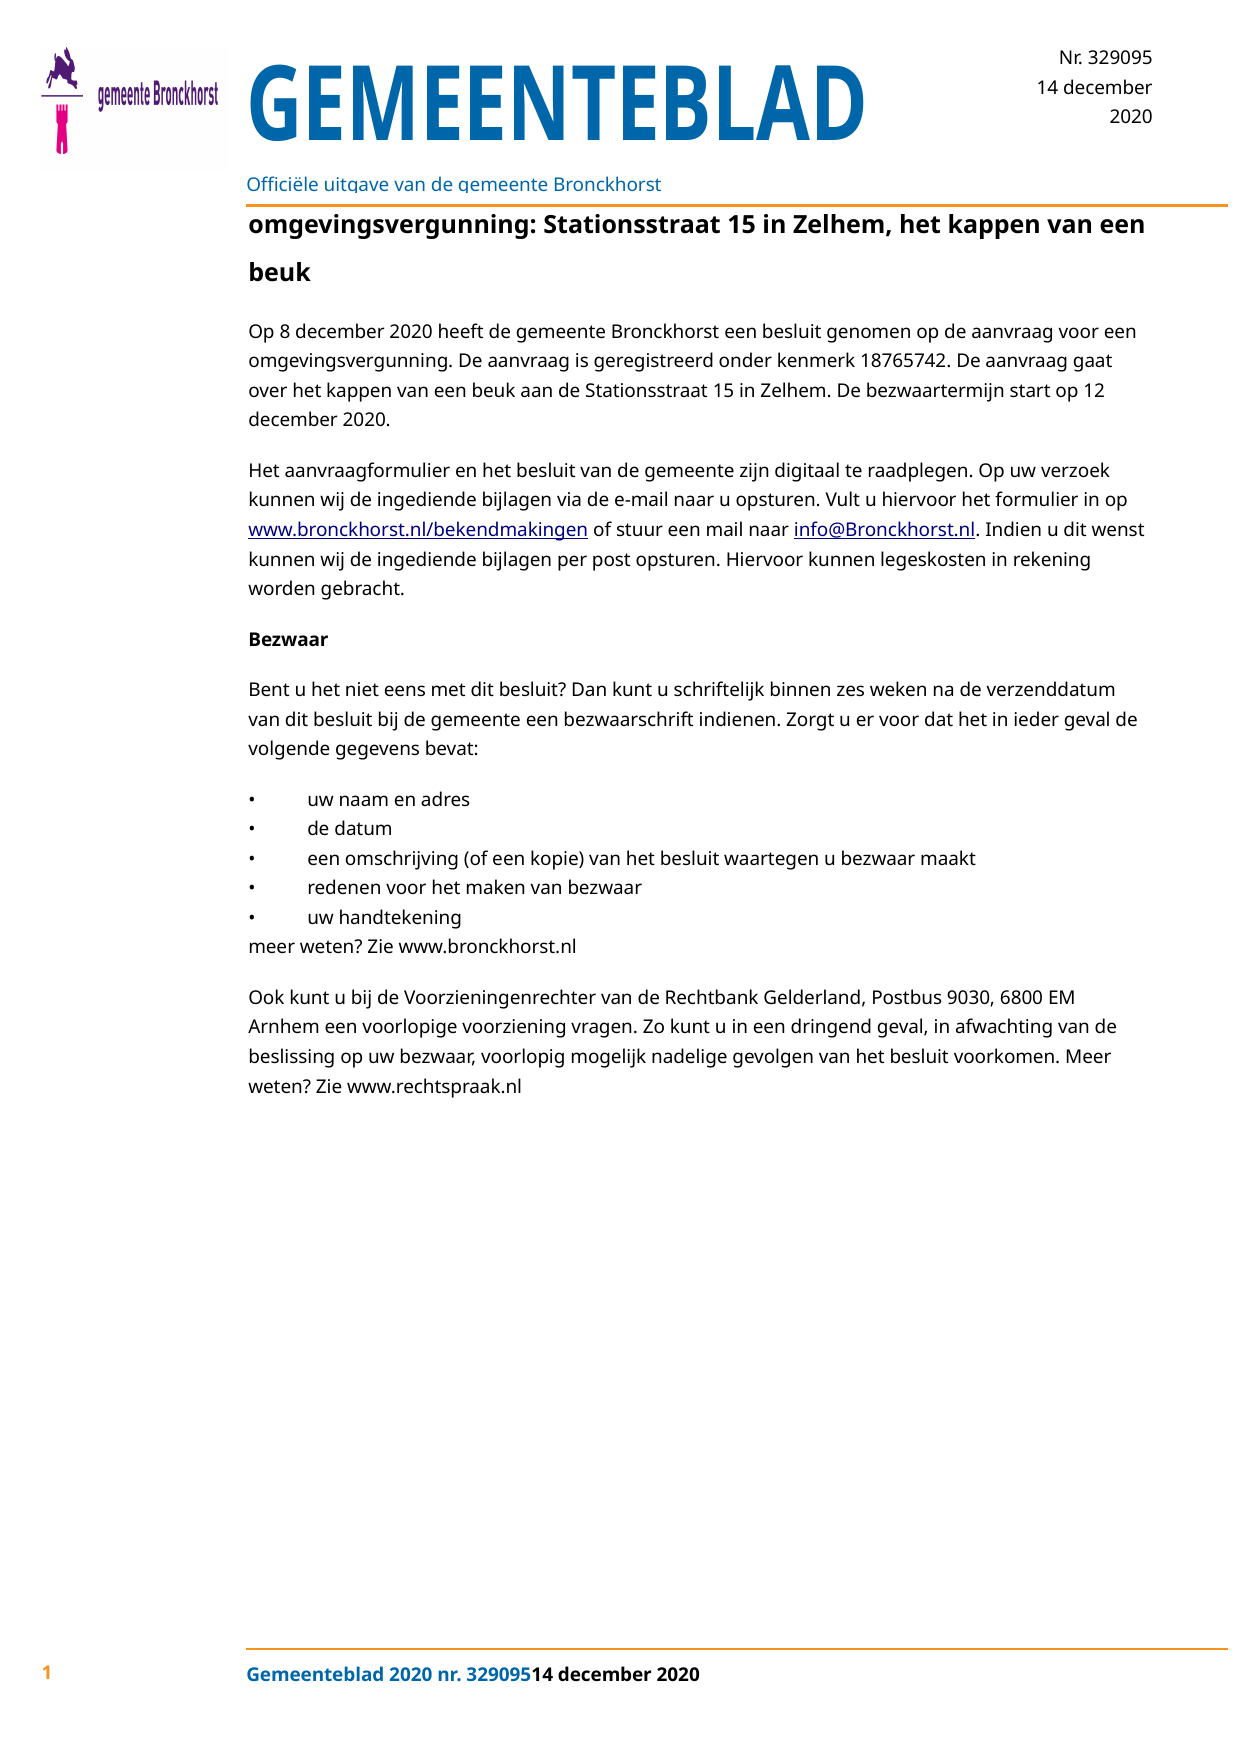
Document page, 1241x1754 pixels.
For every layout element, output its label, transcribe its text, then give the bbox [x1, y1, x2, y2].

text omgevingsvergunning: Stationsstraat 15 in Zelhem, het kappen van een beuk [248, 207, 1152, 288]
list uw naam en adres [248, 786, 1152, 812]
list uw handtekening [248, 904, 1152, 930]
list een omschrijving (of een kopie) van het besluit waartegen u bezwaar maakt [248, 845, 1152, 871]
text Bent u het niet eens met dit besluit? Dan kunt u schriftelijk binnen zes weken na de verzenddatum van dit besluit bij de gemeente een bezwaarschrift indienen. Zorgt u er voor dat het in ieder geval de volgende gegevens bevat: [248, 676, 1152, 761]
text Het aanvraagformulier en het besluit van de gemeente zijn digitaal te raadplegen. Op uw verzoek kunnen wij de ingediende bijlagen via de e-mail naar u opsturen. Vult u hiervoor het formulier in op www.bronckhorst.nl/bekendmakingen of stuur een mail naar info@Bronckhorst.nl. Indien u dit wenst kunnen wij de ingediende bijlagen per post opsturen. Hiervoor kunnen legeskosten in rekening worden gebracht. [248, 457, 1152, 601]
text Ook kunt u bij de Voorzieningenrechter van de Rechtbank Gelderland, Postbus 9030, 6800 EM Arnhem een voorlopige voorziening vragen. Zo kunt u in een dringend geval, in afwachting van de beslissing op uw bezwaar, voorlopig mogelijk nadelige gevolgen van het besluit voorkomen. Meer weten? Zie www.rechtspraak.nl [248, 984, 1152, 1099]
text Op 8 december 2020 heeft de gemeente Bronckhorst een besluit genomen op de aanvraag voor een omgevingsvergunning. De aanvraag is geregistreerd onder kenmerk 18765742. De aanvraag gaat over het kappen van een beuk aan de Stationsstraat 15 in Zelhem. De bezwaartermijn start op 12 december 2020. [248, 318, 1152, 432]
text meer weten? Zie www.bronckhorst.nl [248, 934, 1152, 959]
list redenen voor het maken van bezwaar [248, 874, 1152, 900]
picture [41, 47, 231, 172]
text Bezwaar [248, 626, 1152, 652]
list de datum [248, 815, 1152, 841]
